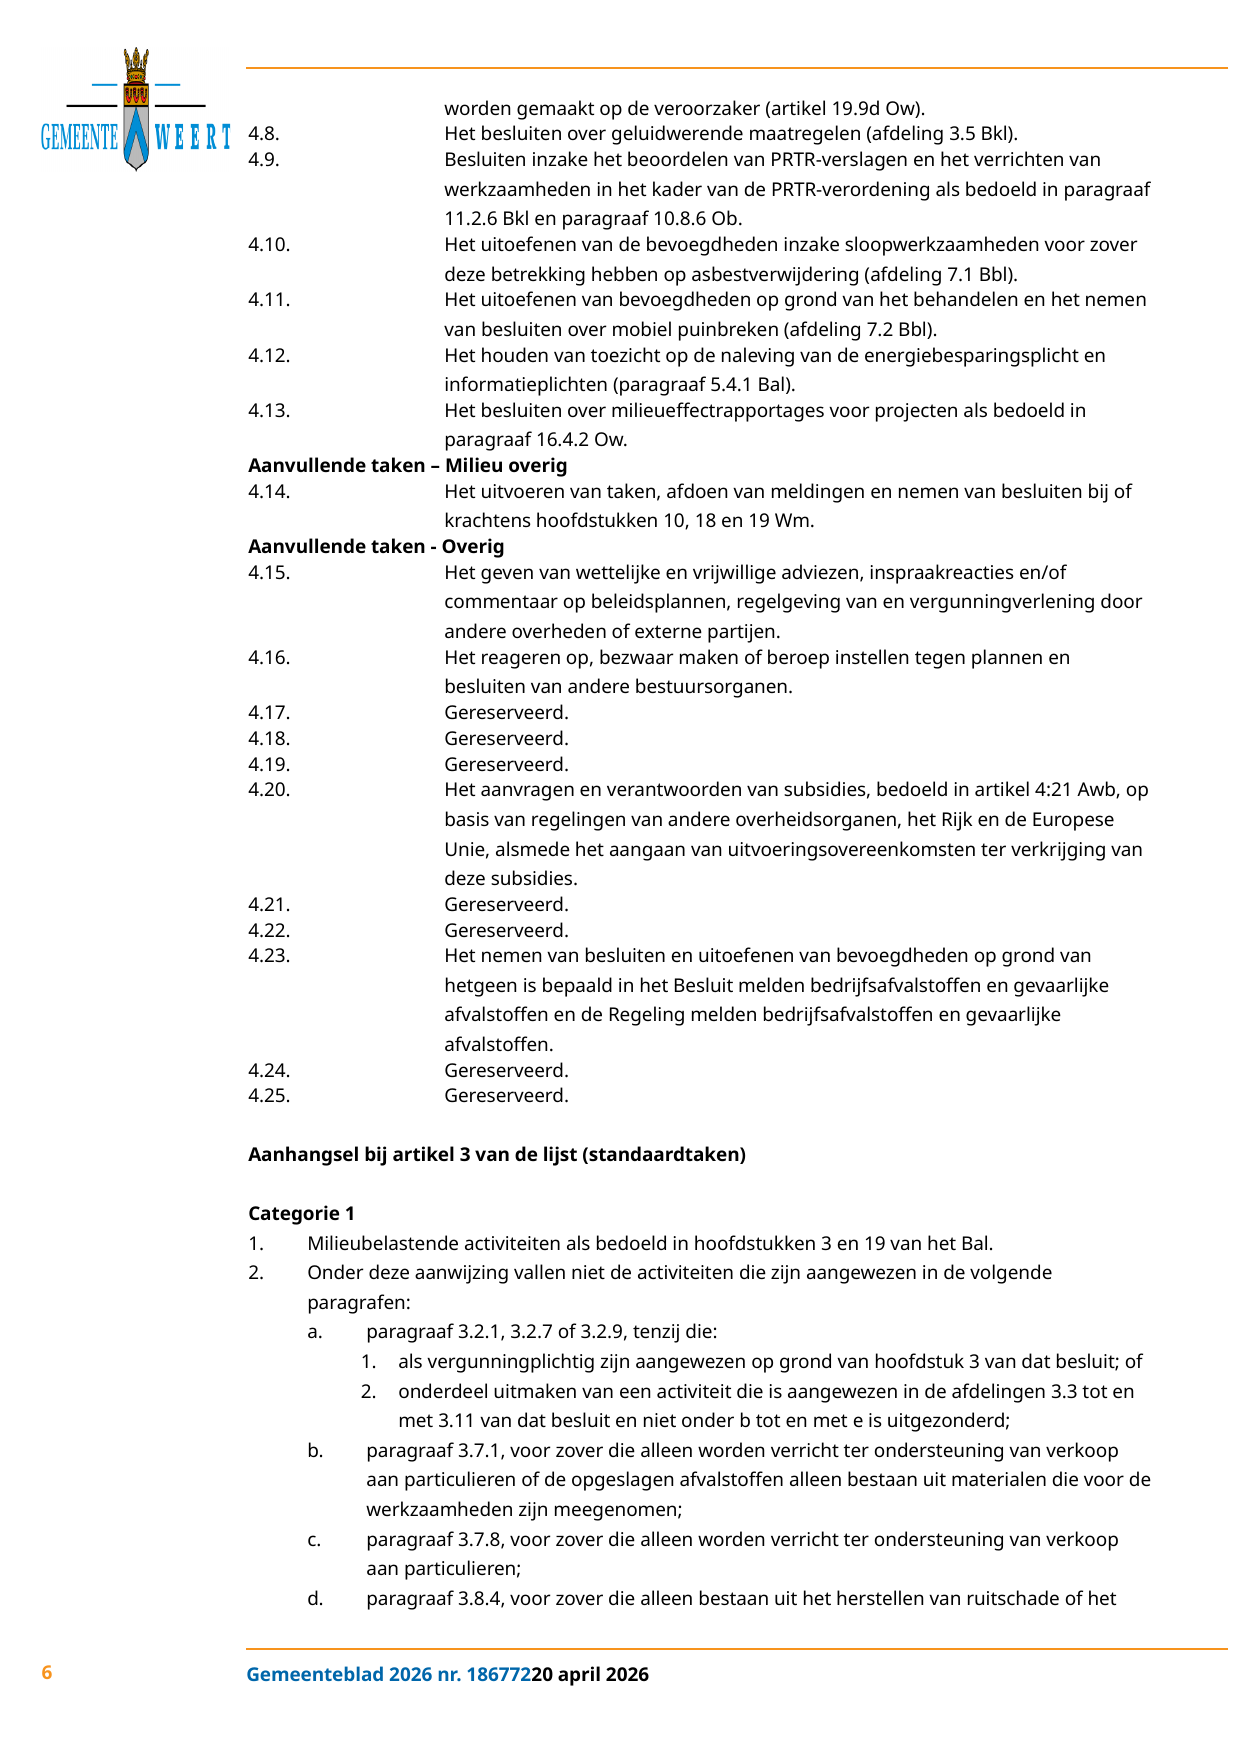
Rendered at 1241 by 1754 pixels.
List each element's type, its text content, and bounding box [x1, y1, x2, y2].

table_cell Het besluiten over milieueffectrapportages voor projecten als bedoeld in paragraaf 16.4.2 Ow. [444, 397, 1152, 452]
table_cell 4.10. [248, 231, 444, 286]
table_cell 4.18. [248, 725, 444, 751]
list Milieubelastende activiteiten als bedoeld in hoofdstukken 3 en 19 van het Bal. [248, 1230, 1152, 1256]
table_cell Gereserveerd. [444, 699, 1152, 725]
table_cell 4.9. [248, 146, 444, 231]
table_cell 4.23. [248, 943, 444, 1057]
text Categorie 1 [248, 1200, 1152, 1226]
table_cell 4.25. [248, 1083, 444, 1108]
table_cell Het reageren op, bezwaar maken of beroep instellen tegen plannen en besluiten van andere bestuursorganen. [444, 644, 1152, 699]
table_cell Gereserveerd. [444, 725, 1152, 751]
table_cell 4.21. [248, 891, 444, 917]
table_cell 4.12. [248, 342, 444, 397]
table_cell 4.20. [248, 777, 444, 891]
table_cell Het besluiten over geluidwerende maatregelen (afdeling 3.5 Bkl). [444, 121, 1152, 146]
table_cell [248, 95, 444, 121]
table_cell Aanvullende taken - Overig [248, 534, 1152, 559]
table_cell 4.16. [248, 644, 444, 699]
table_cell Het aanvragen en verantwoorden van subsidies, bedoeld in artikel 4:21 Awb, op basis van regelingen van andere overheidsorganen, het Rijk en de Europese Unie, alsmede het aangaan van uitvoeringsovereenkomsten ter verkrijging van deze subsidies. [444, 777, 1152, 891]
table_cell Het nemen van besluiten en uitoefenen van bevoegdheden op grond van hetgeen is bepaald in het Besluit melden bedrijfsafvalstoffen en gevaarlijke afvalstoffen en de Regeling melden bedrijfsafvalstoffen en gevaarlijke afvalstoffen. [444, 943, 1152, 1057]
table_cell Aanvullende taken – Milieu overig [248, 453, 1152, 478]
table_cell 4.8. [248, 121, 444, 146]
table_cell Besluiten inzake het beoordelen van PRTR-verslagen en het verrichten van werkzaamheden in het kader van de PRTR-verordening als bedoeld in paragraaf 11.2.6 Bkl en paragraaf 10.8.6 Ob. [444, 146, 1152, 231]
table_cell 4.19. [248, 751, 444, 777]
table_cell Het houden van toezicht op de naleving van de energiebesparingsplicht en informatieplichten (paragraaf 5.4.1 Bal). [444, 342, 1152, 397]
table_cell 4.14. [248, 478, 444, 533]
table_cell Het uitoefenen van bevoegdheden op grond van het behandelen en het nemen van besluiten over mobiel puinbreken (afdeling 7.2 Bbl). [444, 286, 1152, 342]
table_cell worden gemaakt op de veroorzaker (artikel 19.9d Ow). [444, 95, 1152, 121]
table_cell 4.15. [248, 559, 444, 644]
table_cell Gereserveerd. [444, 1057, 1152, 1083]
list paragraaf 3.8.4, voor zover die alleen bestaan uit het herstellen van ruitschade of het [307, 1585, 1152, 1611]
table_cell 4.13. [248, 397, 444, 452]
table_cell 4.11. [248, 286, 444, 342]
list paragraaf 3.7.1, voor zover die alleen worden verricht ter ondersteuning van verkoop aan particulieren of de opgeslagen afvalstoffen alleen bestaan uit materialen die voor de werkzaamheden zijn meegenomen; [307, 1437, 1152, 1522]
table_cell Het uitoefenen van de bevoegdheden inzake sloopwerkzaamheden voor zover deze betrekking hebben op asbestverwijdering (afdeling 7.1 Bbl). [444, 231, 1152, 286]
list als vergunningplichtig zijn aangewezen op grond van hoofdstuk 3 van dat besluit; of [361, 1348, 1152, 1374]
table_cell Gereserveerd. [444, 751, 1152, 777]
table_cell 4.24. [248, 1057, 444, 1083]
picture [41, 47, 231, 172]
table_cell Het geven van wettelijke en vrijwillige adviezen, inspraakreacties en/of commentaar op beleidsplannen, regelgeving van en vergunningverlening door andere overheden of externe partijen. [444, 559, 1152, 644]
table_cell Gereserveerd. [444, 891, 1152, 917]
text Aanhangsel bij artikel 3 van de lijst (standaardtaken) [248, 1141, 1152, 1167]
table_cell Gereserveerd. [444, 917, 1152, 942]
list onderdeel uitmaken van een activiteit die is aangewezen in de afdelingen 3.3 tot en met 3.11 van dat besluit en niet onder b tot en met e is uitgezonderd; [361, 1378, 1152, 1433]
table_cell 4.22. [248, 917, 444, 942]
list paragraaf 3.2.1, 3.2.7 of 3.2.9, tenzij die: [307, 1319, 1152, 1344]
table_cell Het uitvoeren van taken, afdoen van meldingen en nemen van besluiten bij of krachtens hoofdstukken 10, 18 en 19 Wm. [444, 478, 1152, 533]
table_cell Gereserveerd. [444, 1083, 1152, 1108]
list paragraaf 3.7.8, voor zover die alleen worden verricht ter ondersteuning van verkoop aan particulieren; [307, 1526, 1152, 1581]
list Onder deze aanwijzing vallen niet de activiteiten die zijn aangewezen in de volgende paragrafen: [248, 1259, 1152, 1315]
table_cell 4.17. [248, 699, 444, 725]
